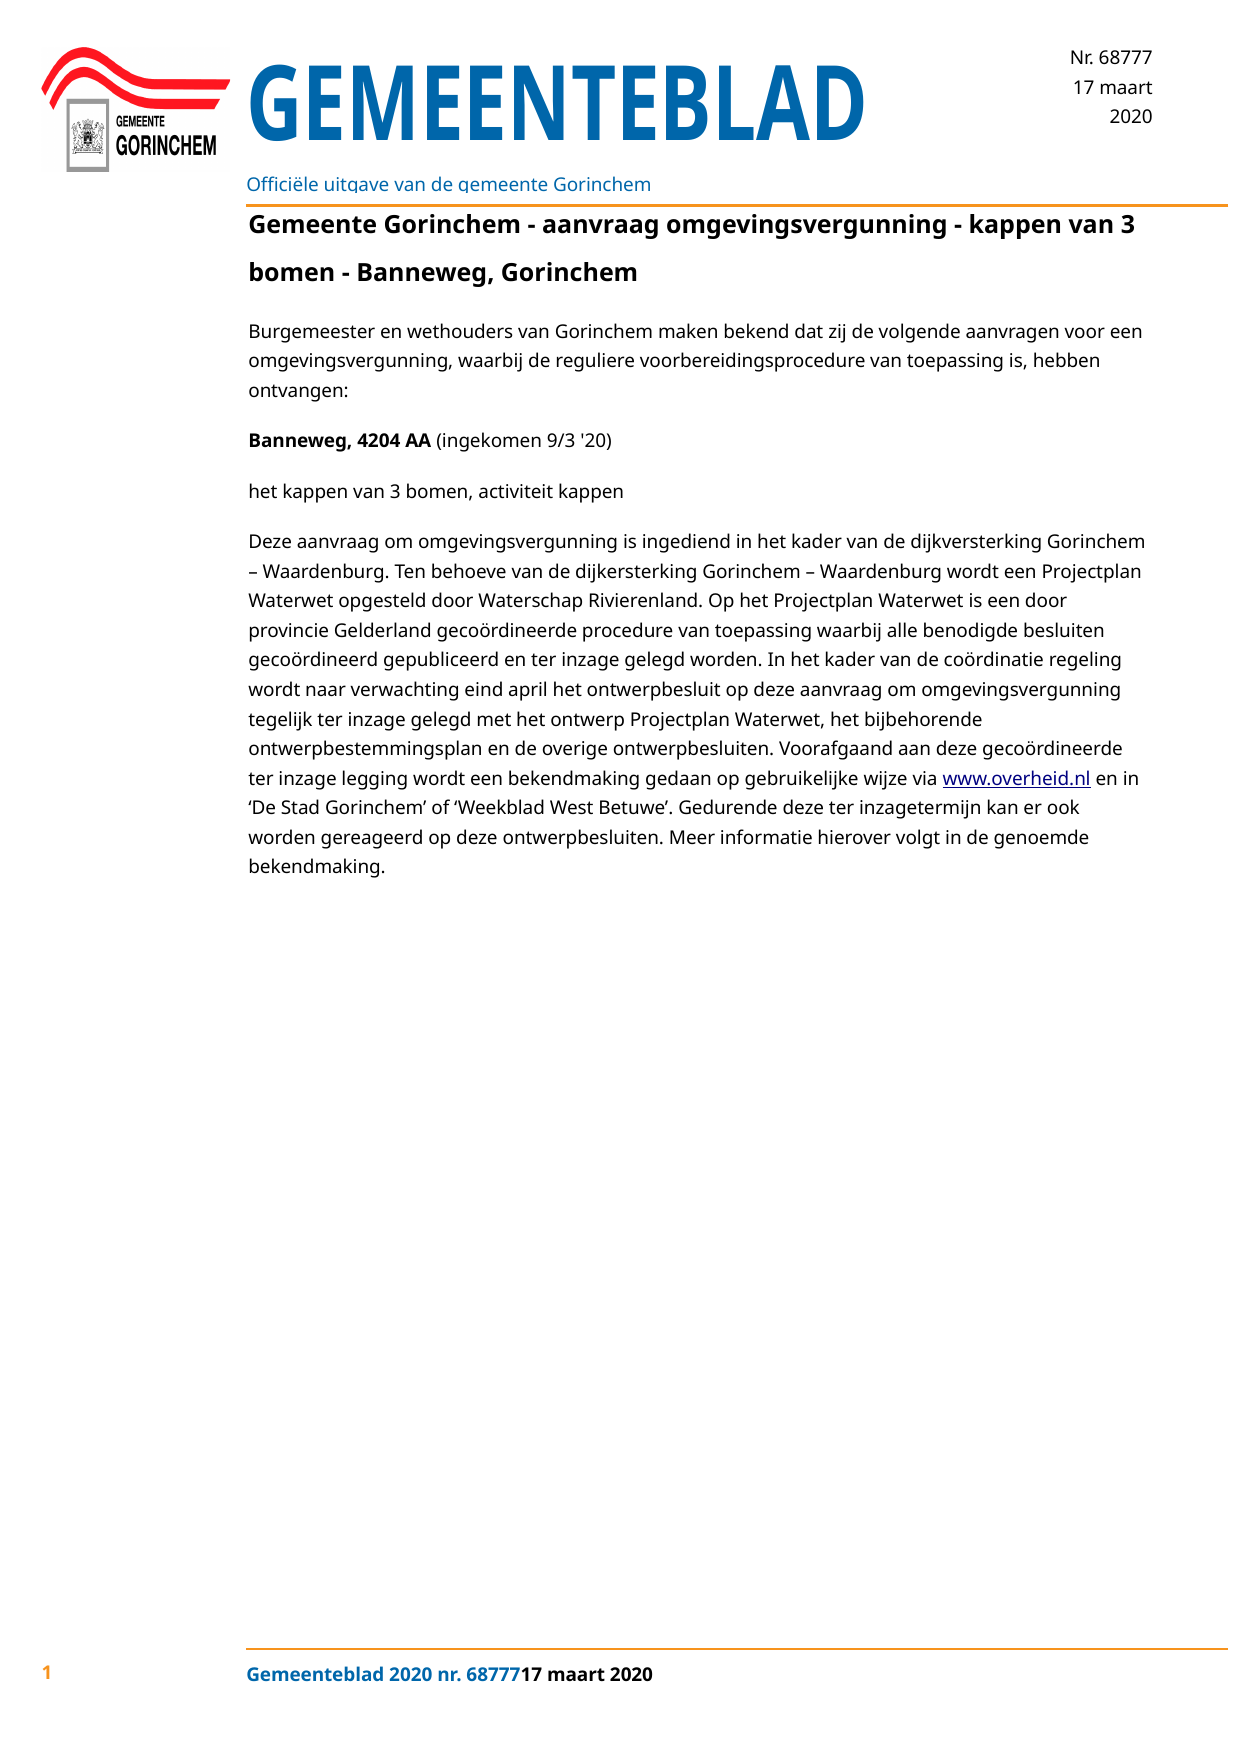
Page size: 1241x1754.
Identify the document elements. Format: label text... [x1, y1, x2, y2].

text Banneweg, 4204 AA (ingekomen 9/3 '20) [248, 427, 1152, 453]
text het kappen van 3 bomen, activiteit kappen [248, 478, 1152, 504]
text Gemeente Gorinchem - aanvraag omgevingsvergunning - kappen van 3 bomen - Banneweg, Gorinchem [248, 207, 1152, 288]
picture [41, 47, 231, 172]
text Burgemeester en wethouders van Gorinchem maken bekend dat zij de volgende aanvragen voor een omgevingsvergunning, waarbij de reguliere voorbereidingsprocedure van toepassing is, hebben ontvangen: [248, 318, 1152, 403]
text Deze aanvraag om omgevingsvergunning is ingediend in het kader van de dijkversterking Gorinchem – Waardenburg. Ten behoeve van de dijkersterking Gorinchem – Waardenburg wordt een Projectplan Waterwet opgesteld door Waterschap Rivierenland. Op het Projectplan Waterwet is een door provincie Gelderland gecoördineerde procedure van toepassing waarbij alle benodigde besluiten gecoördineerd gepubliceerd en ter inzage gelegd worden. In het kader van de coördinatie regeling wordt naar verwachting eind april het ontwerpbesluit op deze aanvraag om omgevingsvergunning tegelijk ter inzage gelegd met het ontwerp Projectplan Waterwet, het bijbehorende ontwerpbestemmingsplan en de overige ontwerpbesluiten. Voorafgaand aan deze gecoördineerde ter inzage legging wordt een bekendmaking gedaan op gebruikelijke wijze via www.overheid.nl en in ‘De Stad Gorinchem’ of ‘Weekblad West Betuwe’. Gedurende deze ter inzagetermijn kan er ook worden gereageerd op deze ontwerpbesluiten. Meer informatie hierover volgt in de genoemde bekendmaking. [248, 528, 1152, 879]
